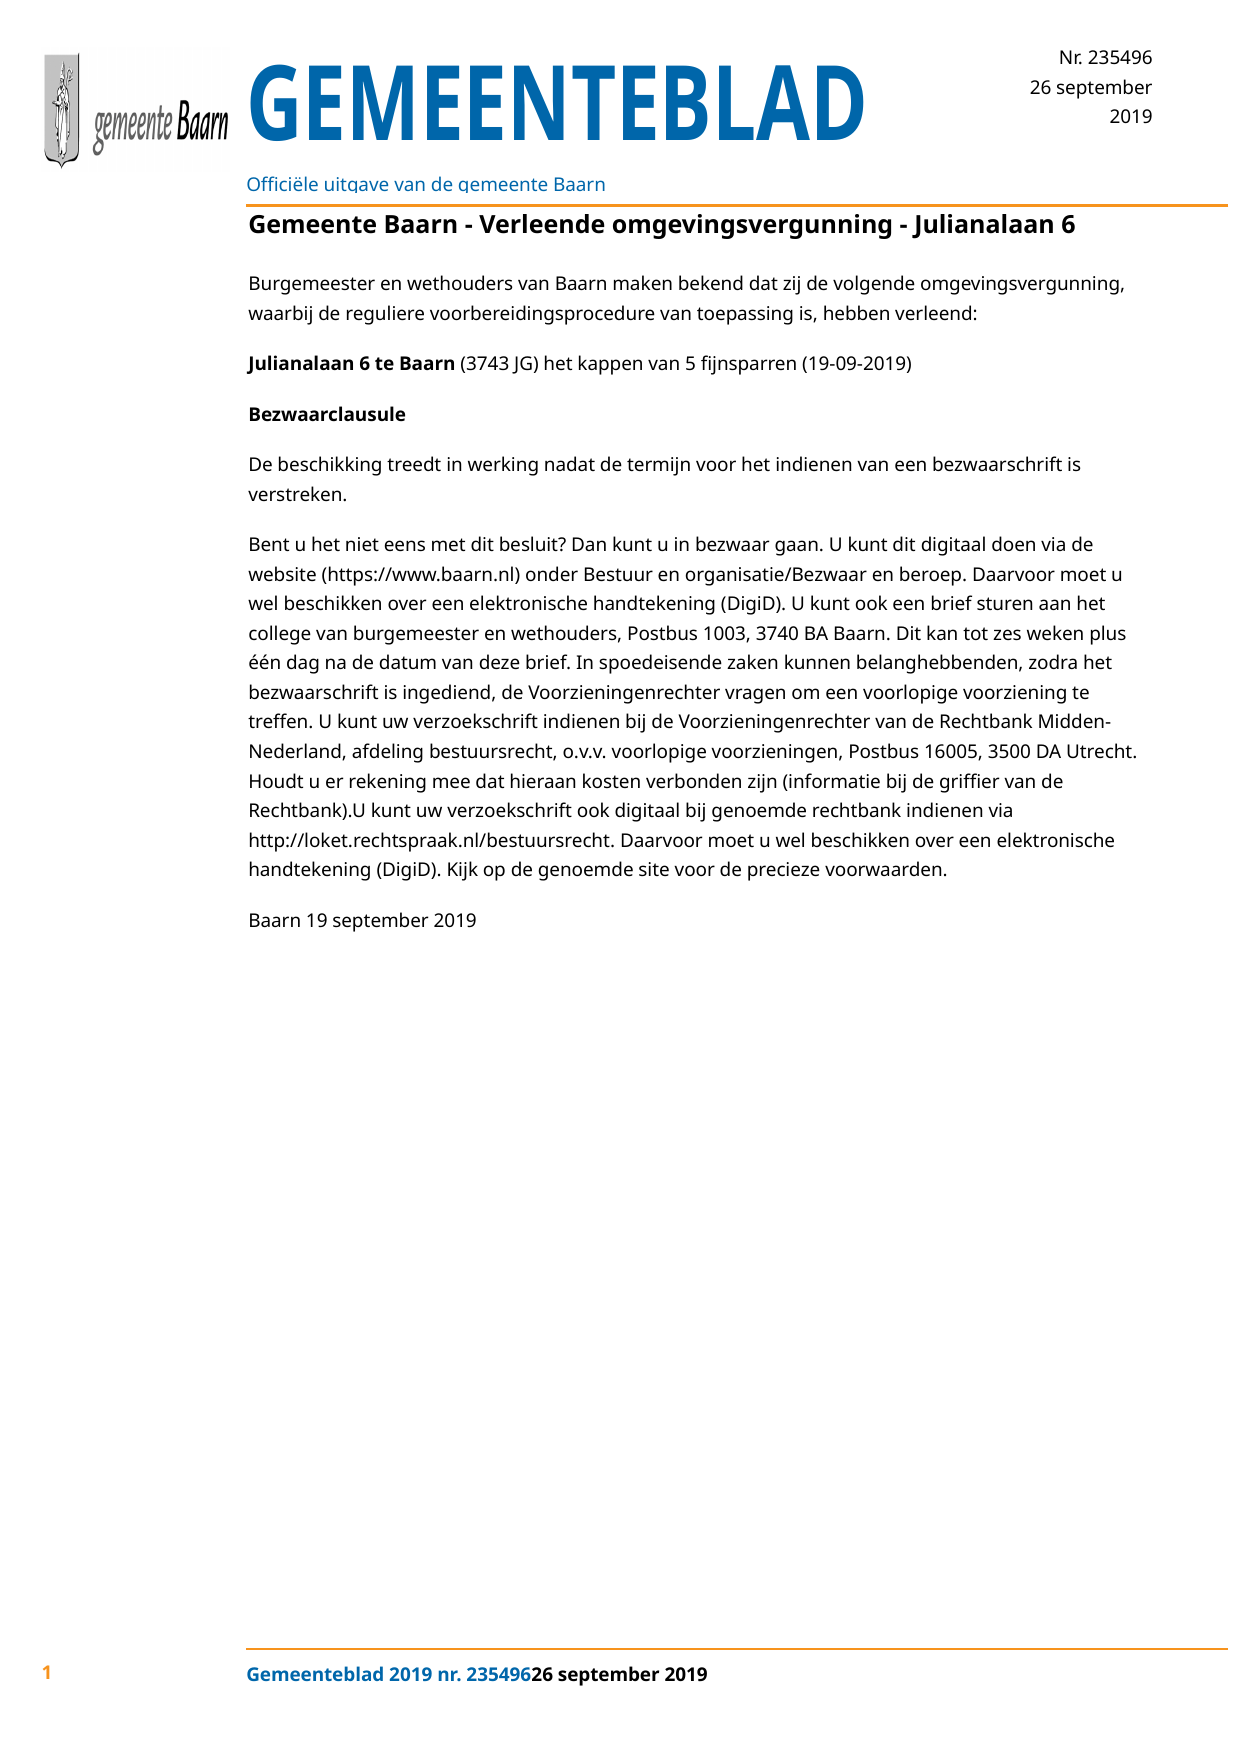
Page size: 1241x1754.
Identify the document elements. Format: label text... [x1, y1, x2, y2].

text De beschikking treedt in werking nadat de termijn voor het indienen van een bezwaarschrift is verstreken. [248, 451, 1152, 506]
picture [41, 47, 231, 172]
text Gemeente Baarn - Verleende omgevingsvergunning - Julianalaan 6 [248, 207, 1152, 241]
text Baarn 19 september 2019 [248, 907, 1152, 933]
text Bent u het niet eens met dit besluit? Dan kunt u in bezwaar gaan. U kunt dit digitaal doen via de website (https://www.baarn.nl) onder Bestuur en organisatie/Bezwaar en beroep. Daarvoor moet u wel beschikken over een elektronische handtekening (DigiD). U kunt ook een brief sturen aan het college van burgemeester en wethouders, Postbus 1003, 3740 BA Baarn. Dit kan tot zes weken plus één dag na de datum van deze brief. In spoedeisende zaken kunnen belanghebbenden, zodra het bezwaarschrift is ingediend, de Voorzieningenrechter vragen om een voorlopige voorziening te treffen. U kunt uw verzoekschrift indienen bij de Voorzieningenrechter van de Rechtbank Midden-Nederland, afdeling bestuursrecht, o.v.v. voorlopige voorzieningen, Postbus 16005, 3500 DA Utrecht. Houdt u er rekening mee dat hieraan kosten verbonden zijn (informatie bij de griffier van de Rechtbank).U kunt uw verzoekschrift ook digitaal bij genoemde rechtbank indienen via http://loket.rechtspraak.nl/bestuursrecht. Daarvoor moet u wel beschikken over een elektronische handtekening (DigiD). Kijk op de genoemde site voor de precieze voorwaarden. [248, 531, 1152, 882]
text Burgemeester en wethouders van Baarn maken bekend dat zij de volgende omgevingsvergunning, waarbij de reguliere voorbereidingsprocedure van toepassing is, hebben verleend: [248, 270, 1152, 326]
text Julianalaan 6 te Baarn (3743 JG) het kappen van 5 fijnsparren (19-09-2019) [248, 350, 1152, 376]
text Bezwaarclausule [248, 401, 1152, 426]
